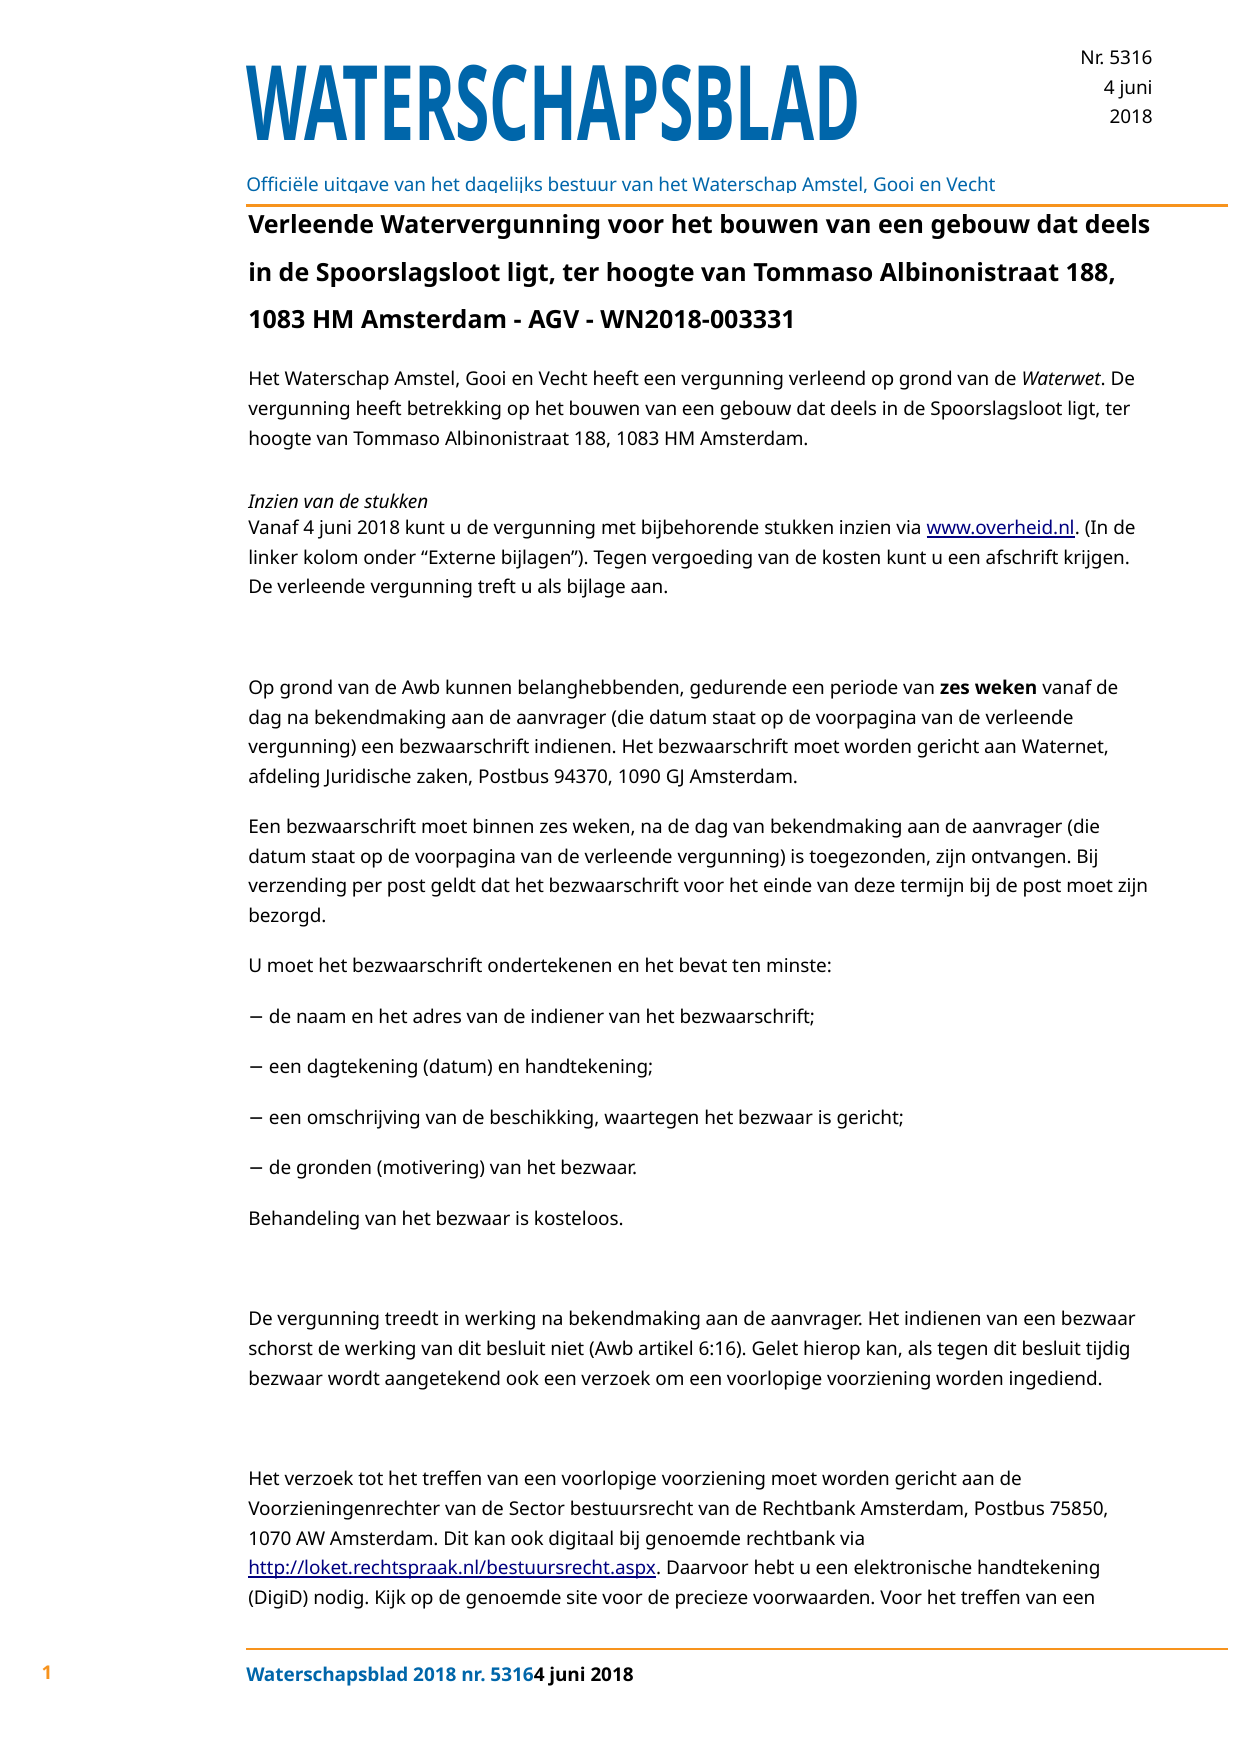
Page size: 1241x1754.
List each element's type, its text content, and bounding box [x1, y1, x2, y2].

text − een dagtekening (datum) en handtekening; [248, 1053, 1152, 1079]
text − een omschrijving van de beschikking, waartegen het bezwaar is gericht; [248, 1104, 1152, 1130]
text Het Waterschap Amstel, Gooi en Vecht heeft een vergunning verleend op grond van de Waterwet. De vergunning heeft betrekking op het bouwen van een gebouw dat deels in de Spoorslagsloot ligt, ter hoogte van Tommaso Albinonistraat 188, 1083 HM Amsterdam. [248, 366, 1152, 450]
text Behandeling van het bezwaar is kosteloos. [248, 1205, 1152, 1231]
text − de naam en het adres van de indiener van het bezwaarschrift; [248, 1003, 1152, 1029]
text Het verzoek tot het treffen van een voorlopige voorziening moet worden gericht aan de Voorzieningenrechter van de Sector bestuursrecht van de Rechtbank Amsterdam, Postbus 75850, 1070 AW Amsterdam. Dit kan ook digitaal bij genoemde rechtbank via http://loket.rechtspraak.nl/bestuursrecht.aspx. Daarvoor hebt u een elektronische handtekening (DigiD) nodig. Kijk op de genoemde site voor de precieze voorwaarden. Voor het treffen van een [248, 1466, 1152, 1610]
text De vergunning treedt in werking na bekendmaking aan de aanvrager. Het indienen van een bezwaar schorst de werking van dit besluit niet (Awb artikel 6:16). Gelet hierop kan, als tegen dit besluit tijdig bezwaar wordt aangetekend ook een verzoek om een voorlopige voorziening worden ingediend. [248, 1306, 1152, 1391]
text Een bezwaarschrift moet binnen zes weken, na de dag van bekendmaking aan de aanvrager (die datum staat op de voorpagina van de verleende vergunning) is toegezonden, zijn ontvangen. Bij verzending per post geldt dat het bezwaarschrift voor het einde van deze termijn bij de post moet zijn bezorgd. [248, 813, 1152, 928]
text Vanaf 4 juni 2018 kunt u de vergunning met bijbehorende stukken inzien via www.overheid.nl. (In de linker kolom onder “Externe bijlagen”). Tegen vergoeding van de kosten kunt u een afschrift krijgen. De verleende vergunning treft u als bijlage aan. [248, 514, 1152, 599]
text U moet het bezwaarschrift ondertekenen en het bevat ten minste: [248, 953, 1152, 978]
text − de gronden (motivering) van het bezwaar. [248, 1154, 1152, 1180]
picture [41, 47, 231, 172]
text Inzien van de stukken [248, 489, 1152, 514]
text Verleende Watervergunning voor het bouwen van een gebouw dat deels in de Spoorslagsloot ligt, ter hoogte van Tommaso Albinonistraat 188, 1083 HM Amsterdam - AGV - WN2018-003331 [248, 207, 1152, 336]
text Op grond van de Awb kunnen belanghebbenden, gedurende een periode van zes weken vanaf de dag na bekendmaking aan de aanvrager (die datum staat op de voorpagina van de verleende vergunning) een bezwaarschrift indienen. Het bezwaarschrift moet worden gericht aan Waternet, afdeling Juridische zaken, Postbus 94370, 1090 GJ Amsterdam. [248, 674, 1152, 789]
